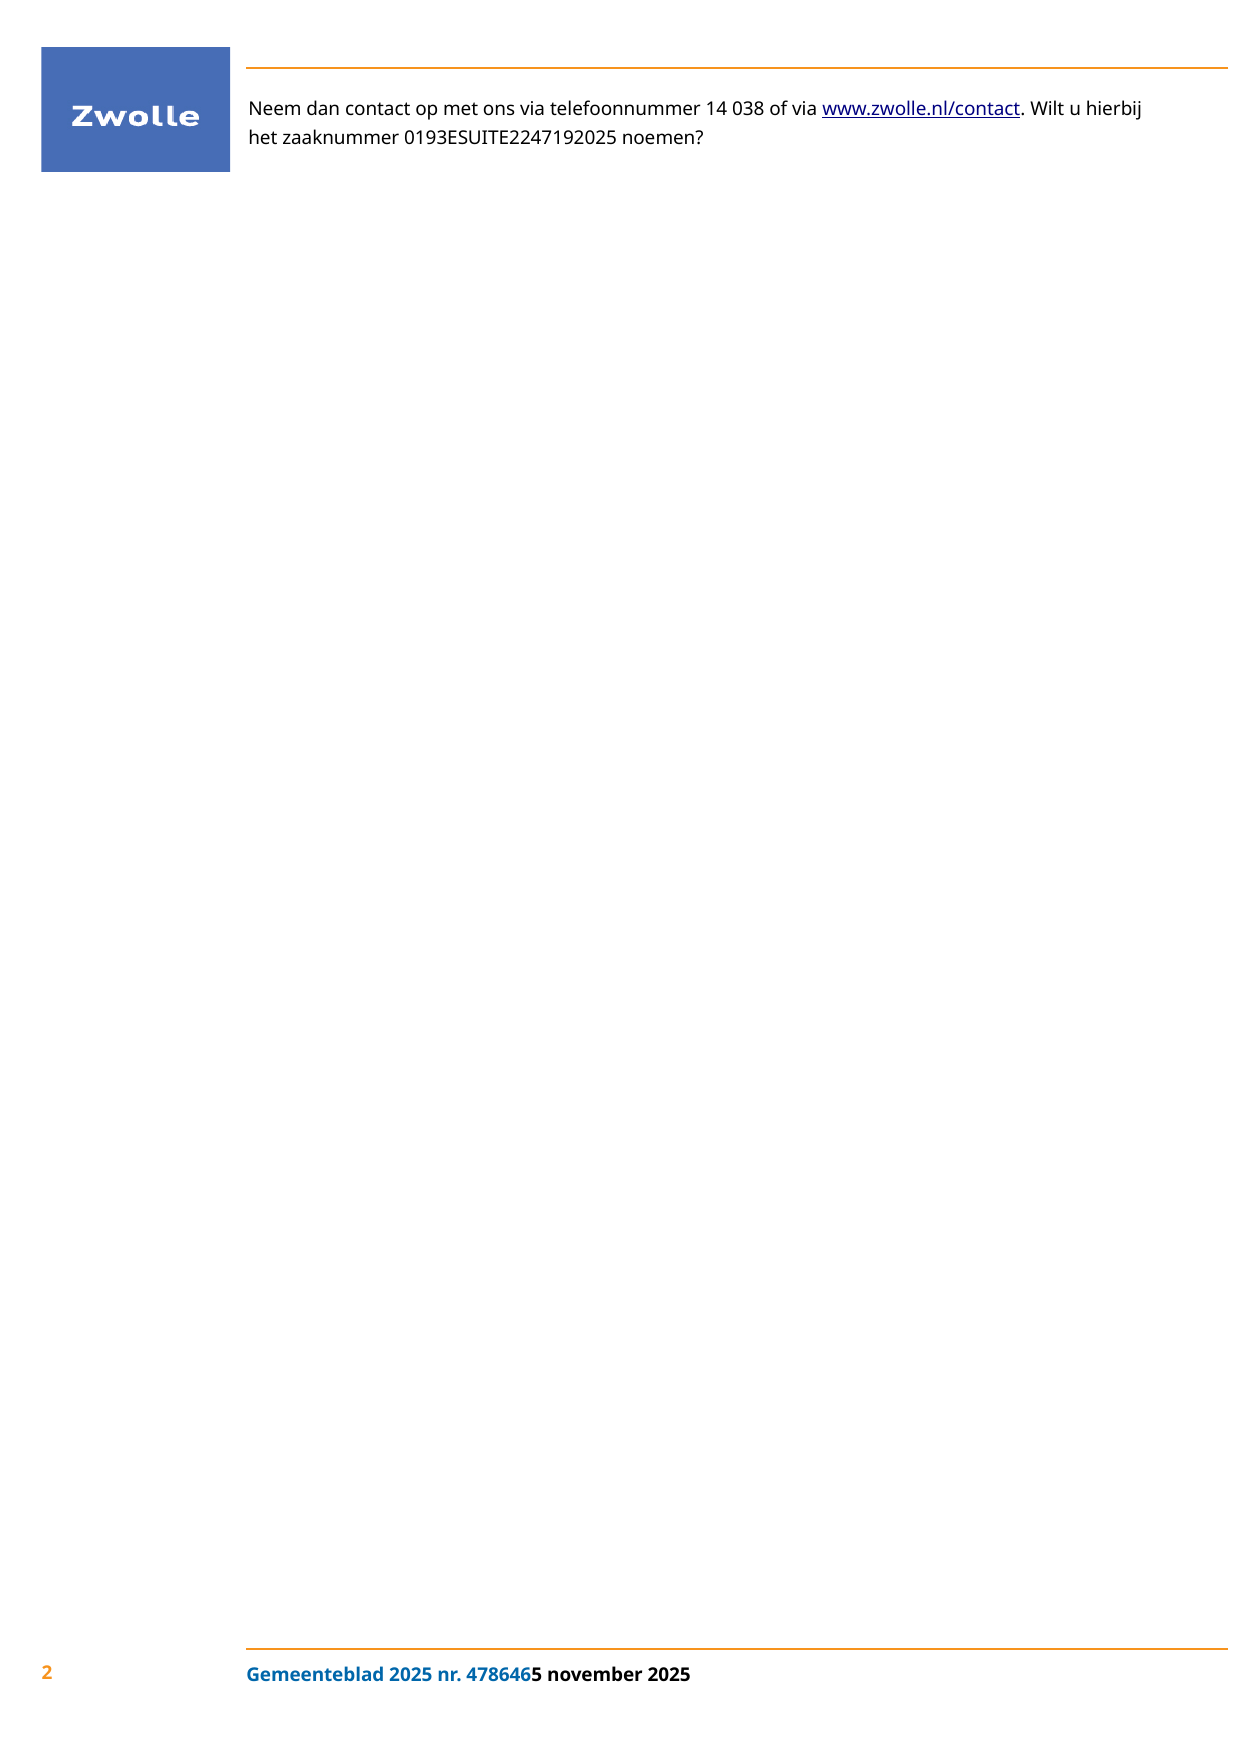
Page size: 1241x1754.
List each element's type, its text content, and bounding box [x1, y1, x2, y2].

text Neem dan contact op met ons via telefoonnummer 14 038 of via www.zwolle.nl/contact. Wilt u hierbij het zaaknummer 0193ESUITE2247192025 noemen? [248, 95, 1152, 150]
picture [41, 47, 231, 172]
